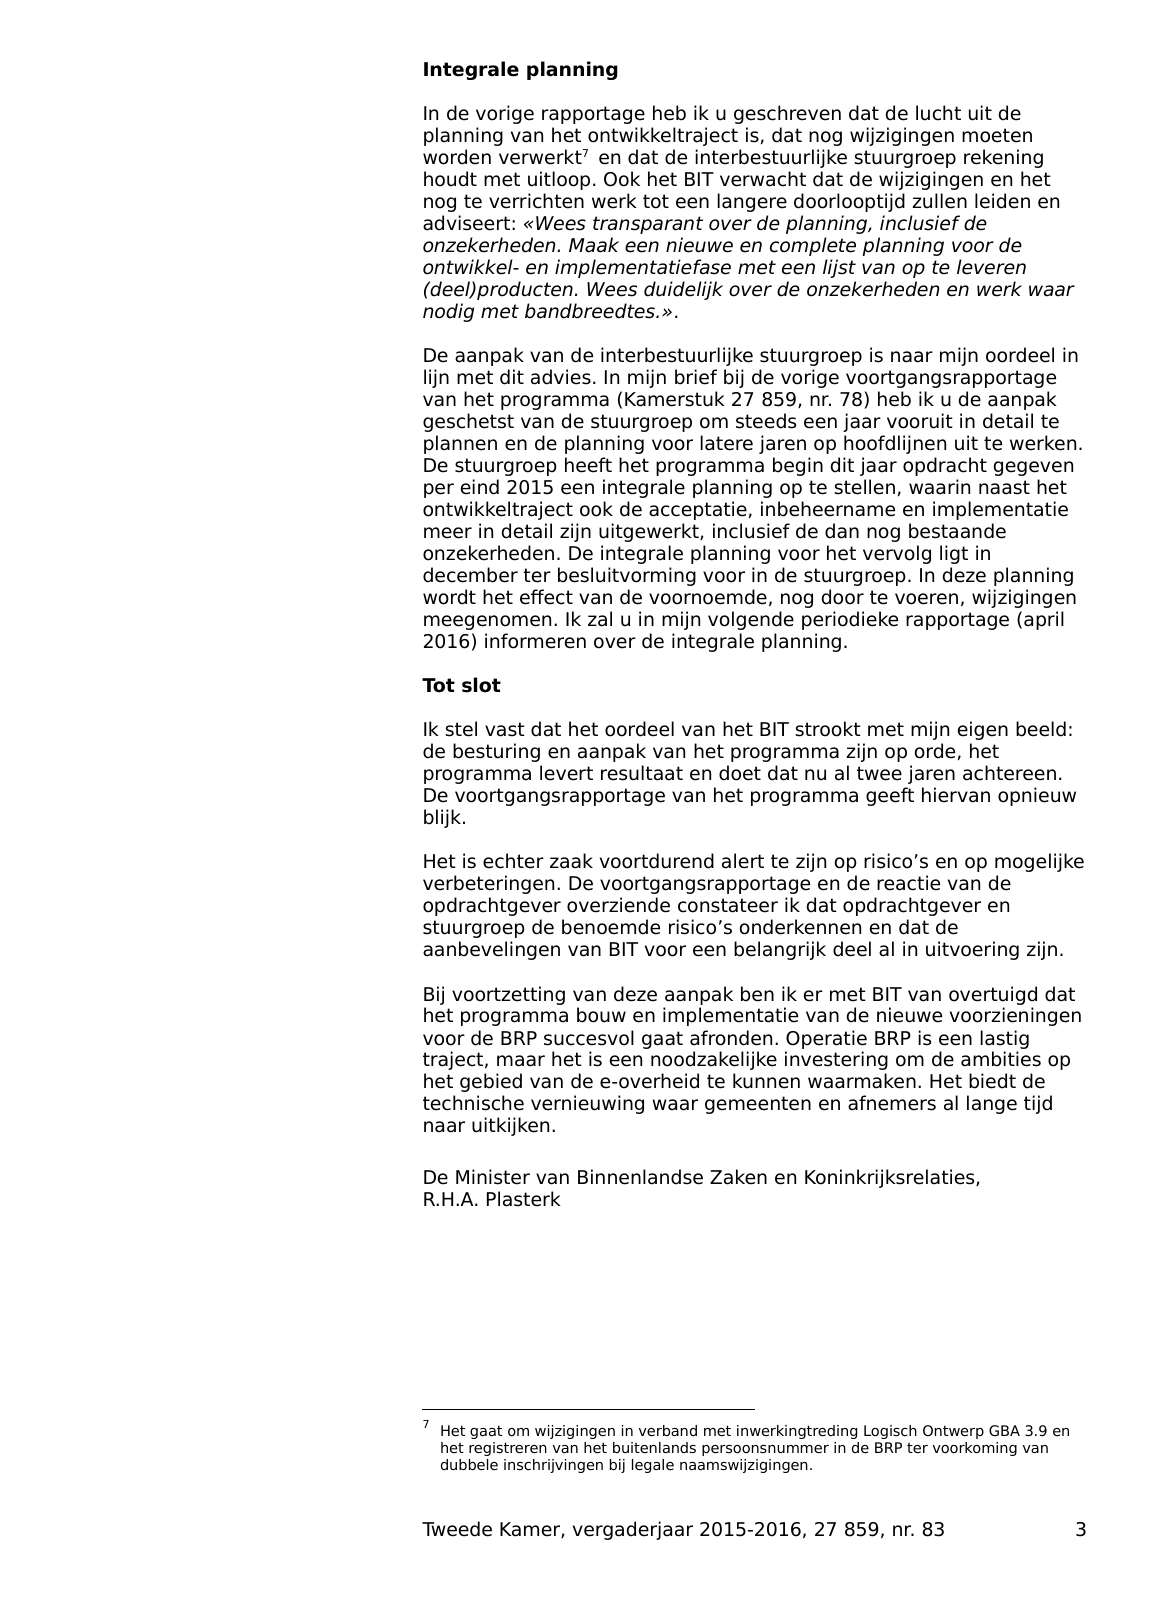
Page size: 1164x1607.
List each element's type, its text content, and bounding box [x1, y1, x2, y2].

subtitle Tot slot [422, 675, 1087, 697]
text Ik stel vast dat het oordeel van het BIT strookt met mijn eigen beeld: de besturing en aanpak van het programma zijn op orde, het programma levert resultaat en doet dat nu al twee jaren achtereen. De voortgangsrapportage van het programma geeft hiervan opnieuw blijk. [422, 719, 1087, 829]
subtitle Integrale planning [422, 59, 1087, 81]
text Het is echter zaak voortdurend alert te zijn op risico’s en op mogelijke verbeteringen. De voortgangsrapportage en de reactie van de opdrachtgever overziende constateer ik dat opdrachtgever en stuurgroep de benoemde risico’s onderkennen en dat de aanbevelingen van BIT voor een belangrijk deel al in uitvoering zijn. [422, 851, 1087, 961]
text In de vorige rapportage heb ik u geschreven dat de lucht uit de planning van het ontwikkeltraject is, dat nog wijzigingen moeten worden verwerkt en dat de interbestuurlijke stuurgroep rekening houdt met uitloop. Ook het BIT verwacht dat de wijzigingen en het nog te verrichten werk tot een langere doorlooptijd zullen leiden en adviseert: «Wees transparant over de planning, inclusief de onzekerheden. Maak een nieuwe en complete planning voor de ontwikkel- en implementatiefase met een lijst van op te leveren (deel)producten. Wees duidelijk over de onzekerheden en werk waar nodig met bandbreedtes.». [422, 103, 1087, 323]
text De Minister van Binnenlandse Zaken en Koninkrijksrelaties, R.H.A. Plasterk [422, 1167, 1087, 1211]
text Het gaat om wijzigingen in verband met inwerkingtreding Logisch Ontwerp GBA 3.9 en het registreren van het buitenlands persoonsnummer in de BRP ter voorkoming van dubbele inschrijvingen bij legale naamswijzigingen. [422, 1418, 1087, 1474]
text Bij voortzetting van deze aanpak ben ik er met BIT van overtuigd dat het programma bouw en implementatie van de nieuwe voorzieningen voor de BRP succesvol gaat afronden. Operatie BRP is een lastig traject, maar het is een noodzakelijke investering om de ambities op het gebied van de e-overheid te kunnen waarmaken. Het biedt de technische vernieuwing waar gemeenten en afnemers al lange tijd naar uitkijken. [422, 983, 1087, 1137]
text De aanpak van de interbestuurlijke stuurgroep is naar mijn oordeel in lijn met dit advies. In mijn brief bij de vorige voortgangsrapportage van het programma (Kamerstuk 27 859, nr. 78) heb ik u de aanpak geschetst van de stuurgroep om steeds een jaar vooruit in detail te plannen en de planning voor latere jaren op hoofdlijnen uit te werken. De stuurgroep heeft het programma begin dit jaar opdracht gegeven per eind 2015 een integrale planning op te stellen, waarin naast het ontwikkeltraject ook de acceptatie, inbeheername en implementatie meer in detail zijn uitgewerkt, inclusief de dan nog bestaande onzekerheden. De integrale planning voor het vervolg ligt in december ter besluitvorming voor in de stuurgroep. In deze planning wordt het effect van de voornoemde, nog door te voeren, wijzigingen meegenomen. Ik zal u in mijn volgende periodieke rapportage (april 2016) informeren over de integrale planning. [422, 345, 1087, 653]
